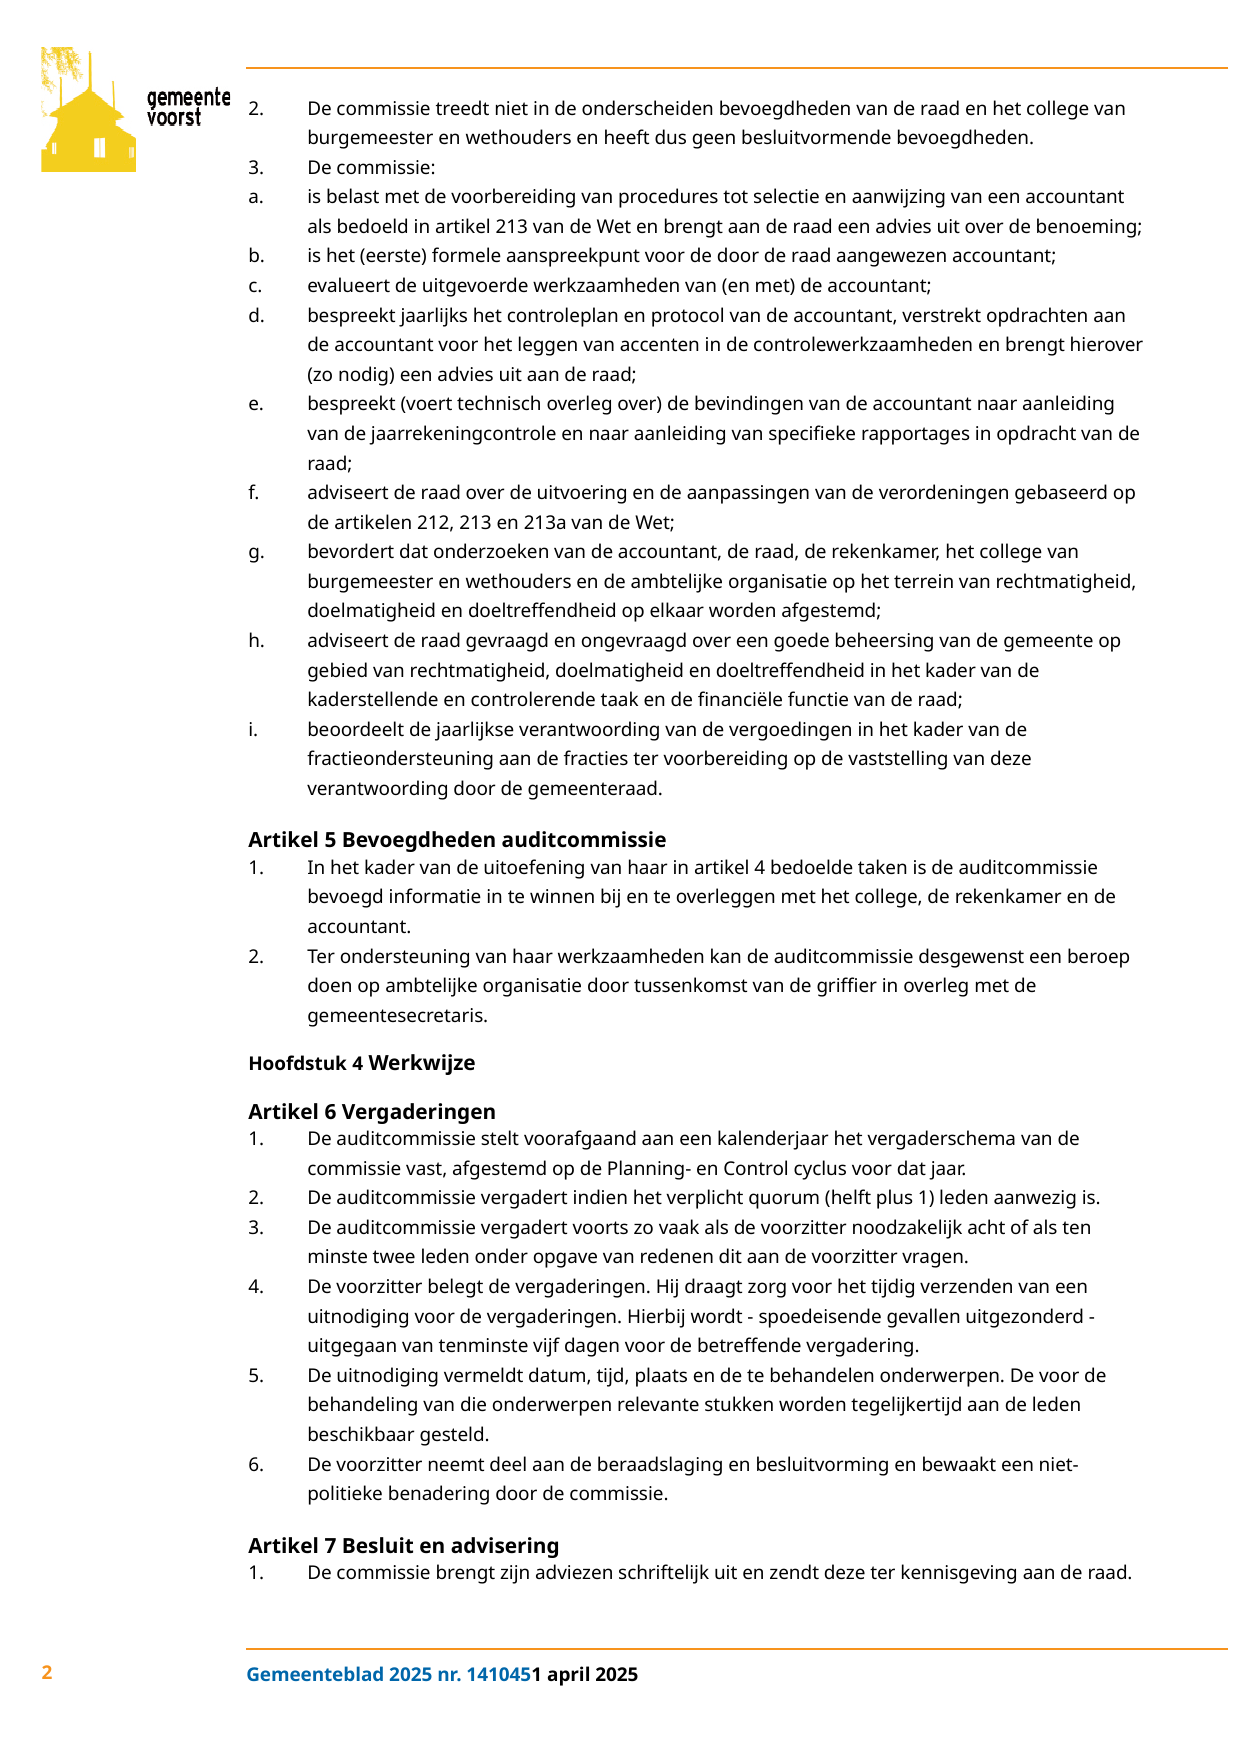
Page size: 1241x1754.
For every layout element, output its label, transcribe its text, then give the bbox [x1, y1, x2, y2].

list De voorzitter neemt deel aan de beraadslaging en besluitvorming en bewaakt een niet- politieke benadering door de commissie. [248, 1451, 1152, 1506]
text Artikel 7 Besluit en advisering [248, 1531, 1152, 1559]
list adviseert de raad over de uitvoering en de aanpassingen van de verordeningen gebaseerd op de artikelen 212, 213 en 213a van de Wet; [248, 479, 1152, 535]
list Ter ondersteuning van haar werkzaamheden kan de auditcommissie desgewenst een beroep doen op ambtelijke organisatie door tussenkomst van de griffier in overleg met de gemeentesecretaris. [248, 943, 1152, 1028]
list adviseert de raad gevraagd en ongevraagd over een goede beheersing van de gemeente op gebied van rechtmatigheid, doelmatigheid en doeltreffendheid in het kader van de kaderstellende en controlerende taak en de financiële functie van de raad; [248, 627, 1152, 712]
list De commissie brengt zijn adviezen schriftelijk uit en zendt deze ter kennisgeving aan de raad. [248, 1559, 1152, 1585]
list evalueert de uitgevoerde werkzaamheden van (en met) de accountant; [248, 272, 1152, 298]
list De voorzitter belegt de vergaderingen. Hij draagt zorg voor het tijdig verzenden van een uitnodiging voor de vergaderingen. Hierbij wordt - spoedeisende gevallen uitgezonderd - uitgegaan van tenminste vijf dagen voor de betreffende vergadering. [248, 1273, 1152, 1358]
list De commissie treedt niet in de onderscheiden bevoegdheden van de raad en het college van burgemeester en wethouders en heeft dus geen besluitvormende bevoegdheden. [248, 95, 1152, 150]
text Artikel 6 Vergaderingen [248, 1097, 1152, 1125]
list beoordeelt de jaarlijkse verantwoording van de vergoedingen in het kader van de fractieondersteuning aan de fracties ter voorbereiding op de vaststelling van deze verantwoording door de gemeenteraad. [248, 716, 1152, 801]
list is het (eerste) formele aanspreekpunt voor de door de raad aangewezen accountant; [248, 243, 1152, 268]
list De auditcommissie vergadert indien het verplicht quorum (helft plus 1) leden aanwezig is. [248, 1184, 1152, 1210]
list De uitnodiging vermeldt datum, tijd, plaats en de te behandelen onderwerpen. De voor de behandeling van die onderwerpen relevante stukken worden tegelijkertijd aan de leden beschikbaar gesteld. [248, 1362, 1152, 1447]
list De auditcommissie stelt voorafgaand aan een kalenderjaar het vergaderschema van de commissie vast, afgestemd op de Planning- en Control cyclus voor dat jaar. [248, 1125, 1152, 1181]
list De commissie: [248, 154, 1152, 180]
list is belast met de voorbereiding van procedures tot selectie en aanwijzing van een accountant als bedoeld in artikel 213 van de Wet en brengt aan de raad een advies uit over de benoeming; [248, 183, 1152, 239]
list In het kader van de uitoefening van haar in artikel 4 bedoelde taken is de auditcommissie bevoegd informatie in te winnen bij en te overleggen met het college, de rekenkamer en de accountant. [248, 854, 1152, 939]
list De auditcommissie vergadert voorts zo vaak als de voorzitter noodzakelijk acht of als ten minste twee leden onder opgave van redenen dit aan de voorzitter vragen. [248, 1214, 1152, 1269]
text Artikel 5 Bevoegdheden auditcommissie [248, 826, 1152, 854]
list bespreekt (voert technisch overleg over) de bevindingen van de accountant naar aanleiding van de jaarrekeningcontrole en naar aanleiding van specifieke rapportages in opdracht van de raad; [248, 391, 1152, 476]
list bespreekt jaarlijks het controleplan en protocol van de accountant, verstrekt opdrachten aan de accountant voor het leggen van accenten in de controlewerkzaamheden en brengt hierover (zo nodig) een advies uit aan de raad; [248, 302, 1152, 387]
list bevordert dat onderzoeken van de accountant, de raad, de rekenkamer, het college van burgemeester en wethouders en de ambtelijke organisatie op het terrein van rechtmatigheid, doelmatigheid en doeltreffendheid op elkaar worden afgestemd; [248, 538, 1152, 623]
picture [41, 47, 231, 172]
text Hoofdstuk 4 Werkwijze [248, 1048, 1152, 1076]
